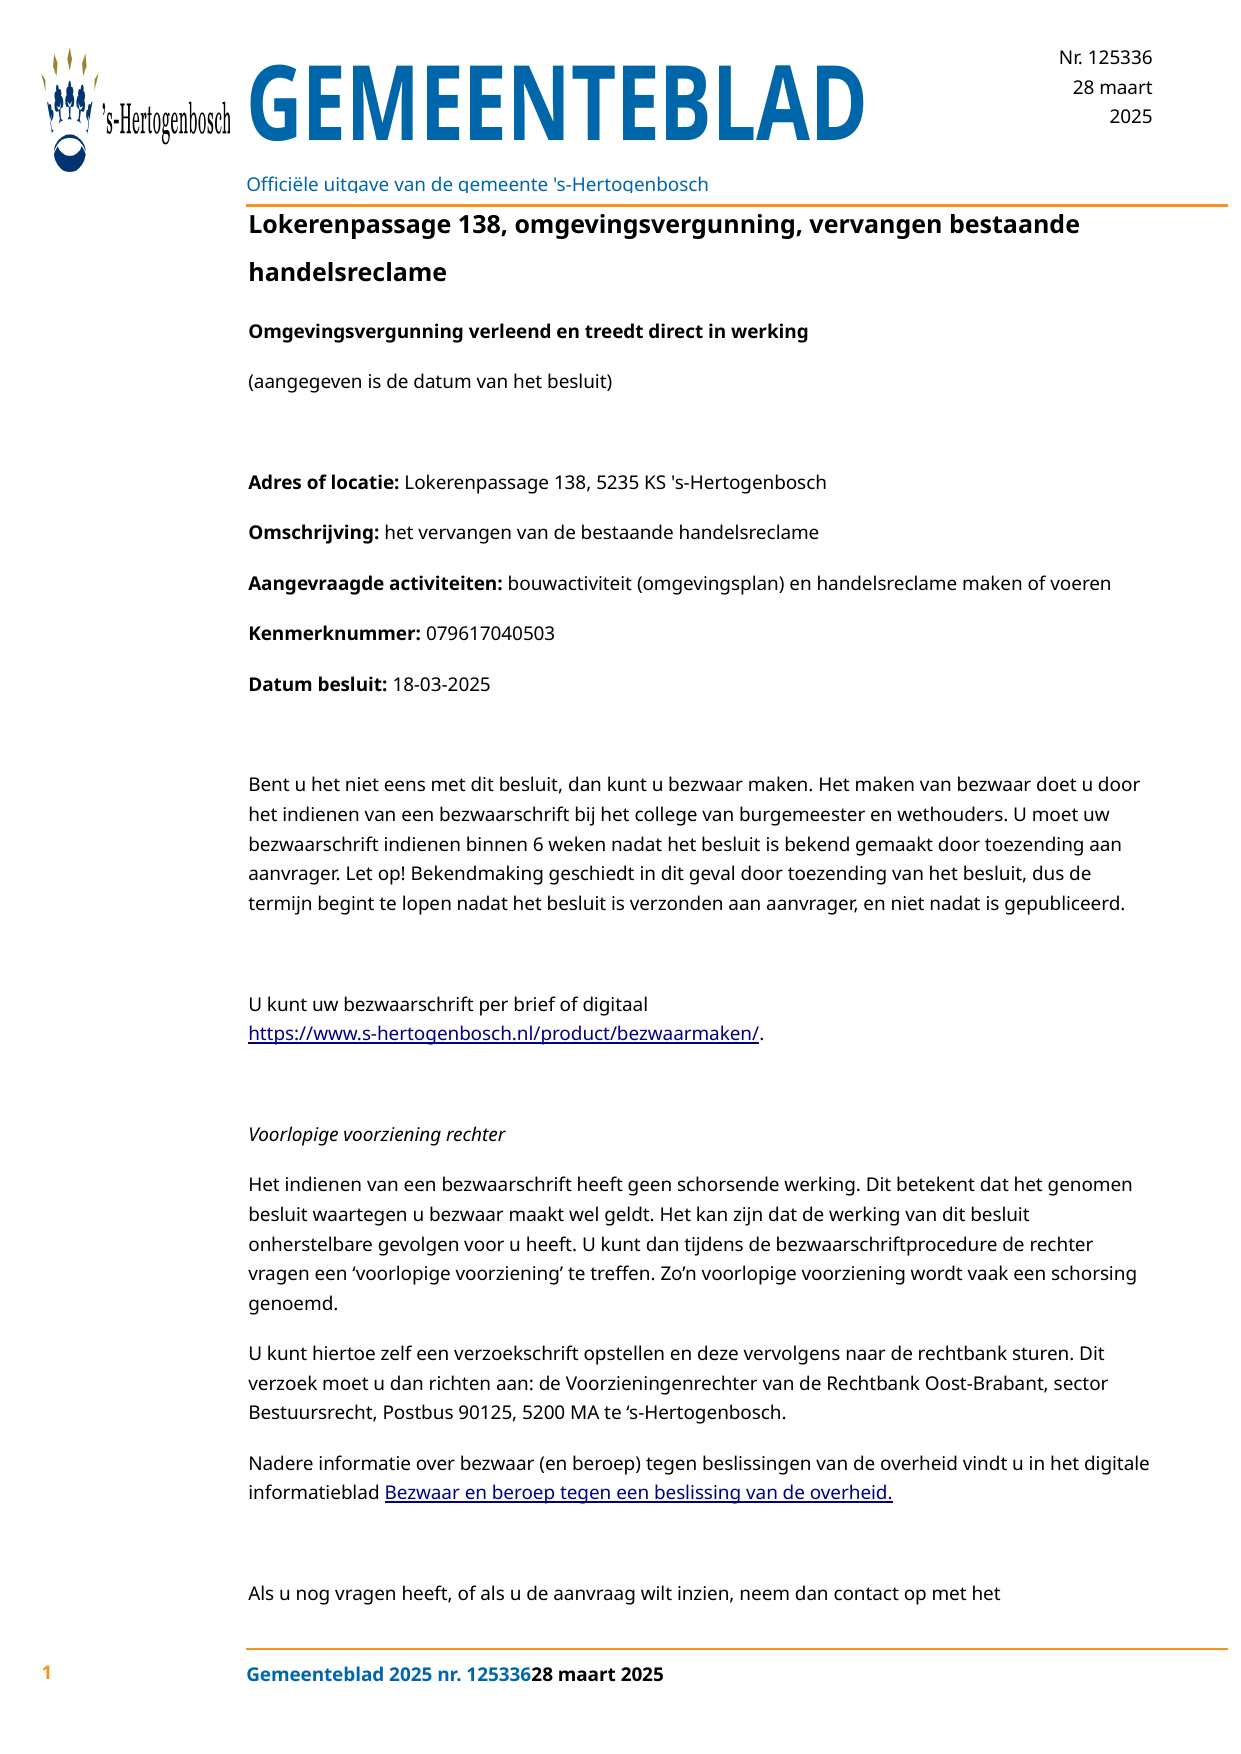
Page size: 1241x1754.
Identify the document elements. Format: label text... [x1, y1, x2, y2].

text U kunt hiertoe zelf een verzoekschrift opstellen en deze vervolgens naar de rechtbank sturen. Dit verzoek moet u dan richten aan: de Voorzieningenrechter van de Rechtbank Oost-Brabant, sector Bestuursrecht, Postbus 90125, 5200 MA te ‘s-Hertogenbosch. [248, 1340, 1152, 1425]
text Datum besluit: 18-03-2025 [248, 671, 1152, 697]
picture [41, 47, 231, 172]
text Als u nog vragen heeft, of als u de aanvraag wilt inzien, neem dan contact op met het [248, 1580, 1152, 1606]
text Lokerenpassage 138, omgevingsvergunning, vervangen bestaande handelsreclame [248, 207, 1152, 288]
text Omgevingsvergunning verleend en treedt direct in werking [248, 318, 1152, 344]
text U kunt uw bezwaarschrift per brief of digitaal https://www.s-hertogenbosch.nl/product/bezwaarmaken/. [248, 991, 1152, 1046]
text Bent u het niet eens met dit besluit, dan kunt u bezwaar maken. Het maken van bezwaar doet u door het indienen van een bezwaarschrift bij het college van burgemeester en wethouders. U moet uw bezwaarschrift indienen binnen 6 weken nadat het besluit is bekend gemaakt door toezending aan aanvrager. Let op! Bekendmaking geschiedt in dit geval door toezending van het besluit, dus de termijn begint te lopen nadat het besluit is verzonden aan aanvrager, en niet nadat is gepubliceerd. [248, 772, 1152, 916]
text Adres of locatie: Lokerenpassage 138, 5235 KS 's-Hertogenbosch [248, 469, 1152, 495]
text Omschrijving: het vervangen van de bestaande handelsreclame [248, 519, 1152, 545]
text Nadere informatie over bezwaar (en beroep) tegen beslissingen van de overheid vindt u in het digitale informatieblad Bezwaar en beroep tegen een beslissing van de overheid. [248, 1450, 1152, 1505]
text Kenmerknummer: 079617040503 [248, 620, 1152, 646]
text Voorlopige voorziening rechter [248, 1121, 1152, 1147]
text Het indienen van een bezwaarschrift heeft geen schorsende werking. Dit betekent dat het genomen besluit waartegen u bezwaar maakt wel geldt. Het kan zijn dat de werking van dit besluit onherstelbare gevolgen voor u heeft. U kunt dan tijdens de bezwaarschriftprocedure de rechter vragen een ‘voorlopige voorziening’ te treffen. Zo’n voorlopige voorziening wordt vaak een schorsing genoemd. [248, 1172, 1152, 1316]
text (aangegeven is de datum van het besluit) [248, 368, 1152, 394]
text Aangevraagde activiteiten: bouwactiviteit (omgevingsplan) en handelsreclame maken of voeren [248, 570, 1152, 596]
